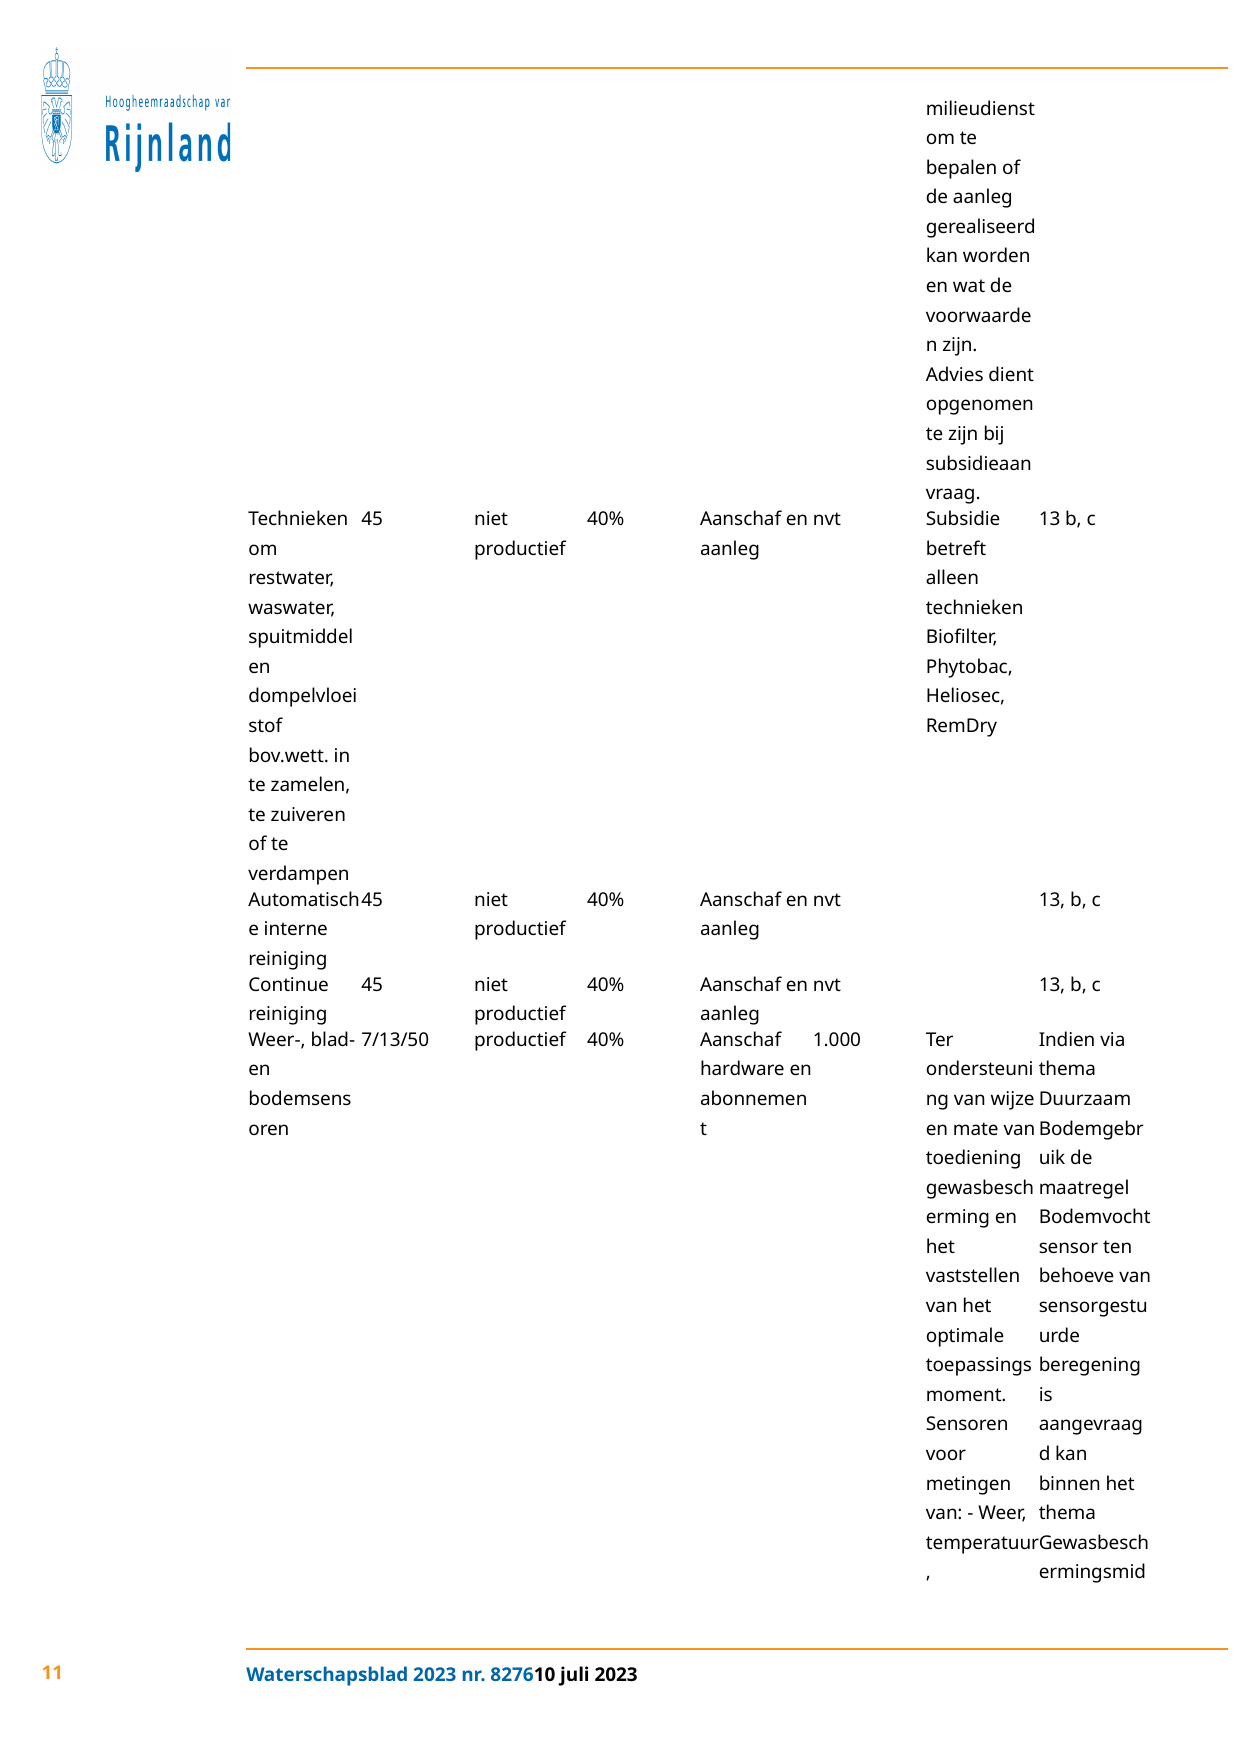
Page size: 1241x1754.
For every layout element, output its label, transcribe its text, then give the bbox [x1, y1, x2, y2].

table_cell Continue reiniging [248, 971, 361, 1026]
table_cell Aanschaf en aanleg [700, 886, 813, 971]
table_cell nvt [813, 505, 926, 886]
table_cell 13, b, c [1039, 886, 1152, 971]
table_cell [926, 971, 1038, 1026]
table_cell [361, 95, 474, 505]
table_cell niet productief [474, 886, 587, 971]
table_cell Indien via thema Duurzaam Bodemgebruik de maatregel Bodemvochtsensor ten behoeve van sensorgestuurde beregening is aangevraagd kan binnen het thema Gewasbeschermingsmid [1039, 1026, 1152, 1584]
table_cell Aanschaf en aanleg [700, 505, 813, 886]
table_cell niet productief [474, 971, 587, 1026]
table_cell Aanschaf en aanleg [700, 971, 813, 1026]
table_cell 13 b, c [1039, 505, 1152, 886]
table_cell [587, 95, 700, 505]
table_cell 45 [361, 971, 474, 1026]
table_cell Ter ondersteuning van wijze en mate van toediening gewasbescherming en het vaststellen van het optimale toepassingsmoment. Sensoren voor metingen van: - Weer, temperatuur, [926, 1026, 1038, 1584]
table_cell Subsidie betreft alleen technieken Biofilter, Phytobac, Heliosec, RemDry [926, 505, 1038, 886]
table_cell Weer-, blad- en bodemsensoren [248, 1026, 361, 1584]
table_cell 45 [361, 505, 474, 886]
table_cell 40% [587, 886, 700, 971]
table_cell Automatische interne reiniging [248, 886, 361, 971]
table_cell 40% [587, 505, 700, 886]
table_cell [700, 95, 813, 505]
table_cell nvt [813, 971, 926, 1026]
table_cell 40% [587, 971, 700, 1026]
table_cell [1039, 95, 1152, 505]
table_cell 45 [361, 886, 474, 971]
table_cell [474, 95, 587, 505]
table_cell 40% [587, 1026, 700, 1584]
table_cell milieudienst om te bepalen of de aanleg gerealiseerd kan worden en wat de voorwaarden zijn. Advies dient opgenomen te zijn bij subsidieaanvraag. [926, 95, 1038, 505]
table_cell [926, 886, 1038, 971]
table_cell 13, b, c [1039, 971, 1152, 1026]
table_cell productief [474, 1026, 587, 1584]
table_cell Technieken om restwater, waswater, spuitmiddel en dompelvloeistof bov.wett. in te zamelen, te zuiveren of te verdampen [248, 505, 361, 886]
table_cell nvt [813, 886, 926, 971]
table_cell Aanschaf hardware en abonnement [700, 1026, 813, 1584]
table_cell [813, 95, 926, 505]
table_cell 7/13/50 [361, 1026, 474, 1584]
table_cell niet productief [474, 505, 587, 886]
table_cell 1.000 [813, 1026, 926, 1584]
picture [41, 47, 231, 172]
table_cell [248, 95, 361, 505]
